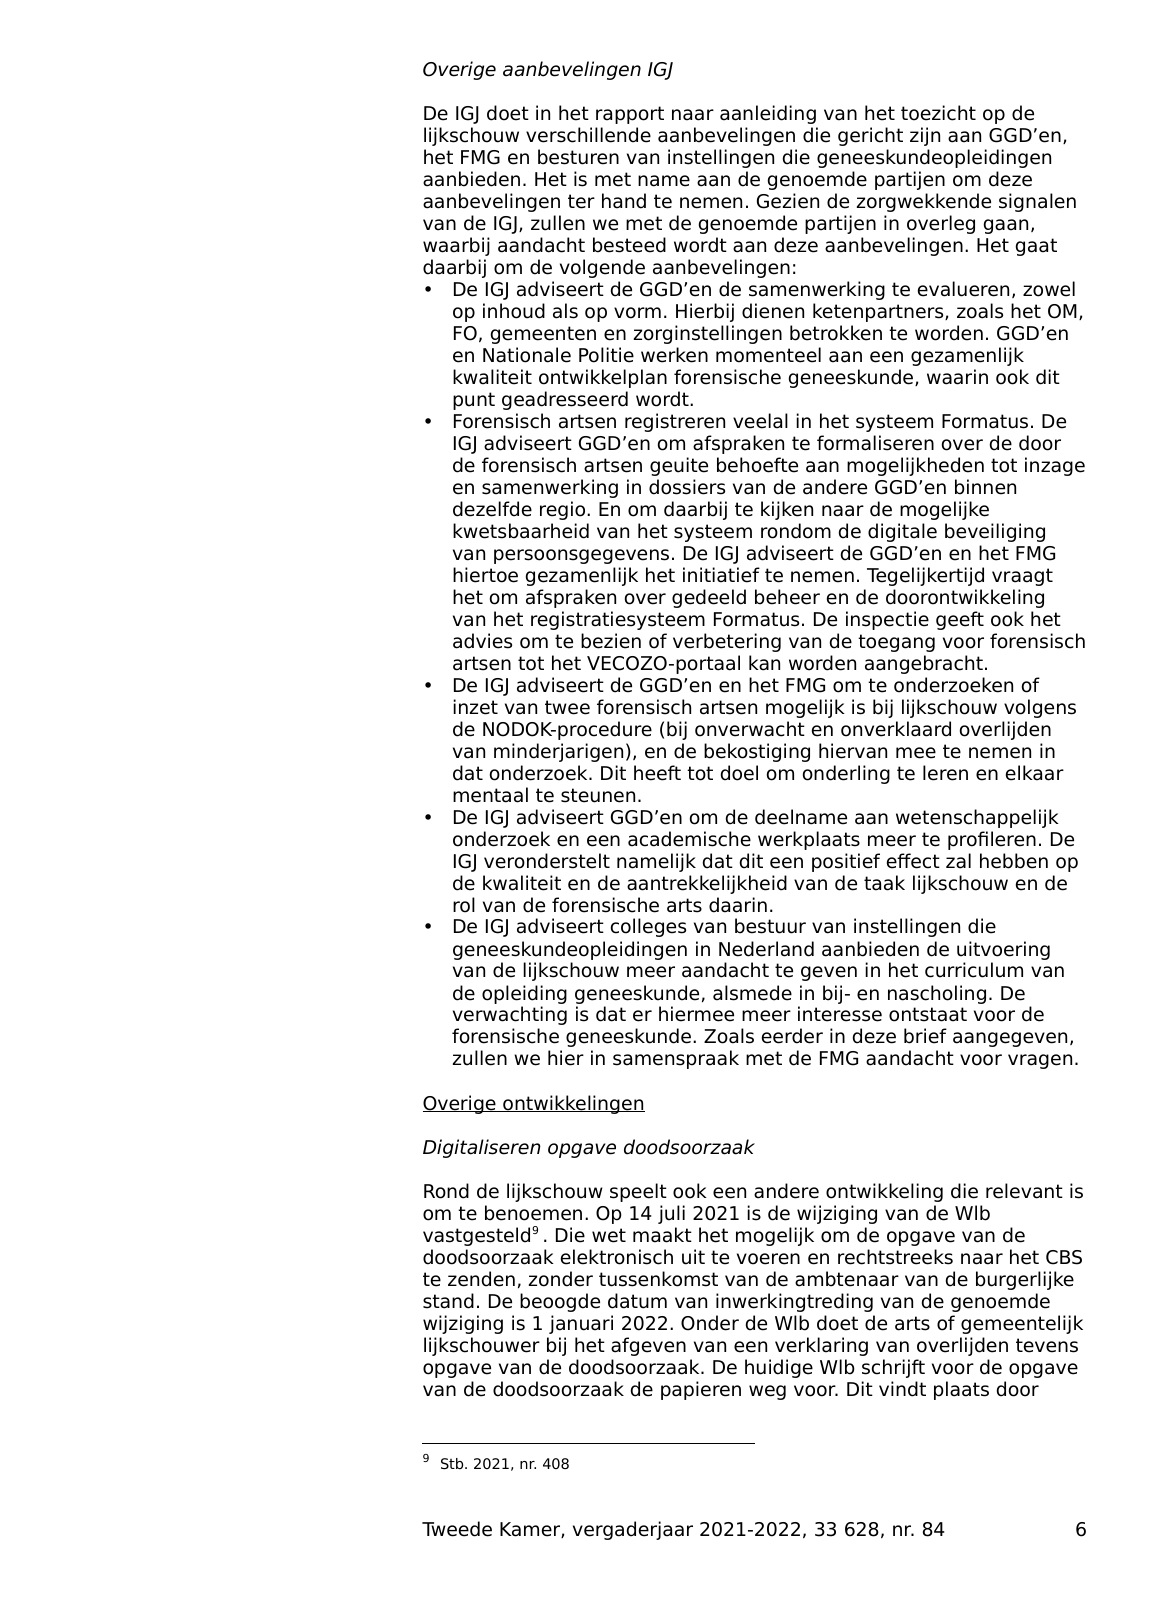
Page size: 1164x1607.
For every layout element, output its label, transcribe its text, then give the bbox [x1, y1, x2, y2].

text • De IGJ adviseert colleges van bestuur van instellingen die geneeskundeopleidingen in Nederland aanbieden de uitvoering van de lijkschouw meer aandacht te geven in het curriculum van de opleiding geneeskunde, alsmede in bij- en nascholing. De verwachting is dat er hiermee meer interesse ontstaat voor de forensische geneeskunde. Zoals eerder in deze brief aangegeven, zullen we hier in samenspraak met de FMG aandacht voor vragen. [422, 916, 1087, 1070]
subtitle Digitaliseren opgave doodsoorzaak [422, 1137, 1087, 1159]
subtitle Overige aanbevelingen IGJ [422, 59, 1087, 81]
text Stb. 2021, nr. 408 [422, 1452, 1087, 1474]
subtitle Overige ontwikkelingen [422, 1092, 1087, 1114]
text Rond de lijkschouw speelt ook een andere ontwikkeling die relevant is om te benoemen. Op 14 juli 2021 is de wijziging van de Wlb vastgesteld. Die wet maakt het mogelijk om de opgave van de doodsoorzaak elektronisch uit te voeren en rechtstreeks naar het CBS te zenden, zonder tussenkomst van de ambtenaar van de burgerlijke stand. De beoogde datum van inwerkingtreding van de genoemde wijziging is 1 januari 2022. Onder de Wlb doet de arts of gemeentelijk lijkschouwer bij het afgeven van een verklaring van overlijden tevens opgave van de doodsoorzaak. De huidige Wlb schrijft voor de opgave van de doodsoorzaak de papieren weg voor. Dit vindt plaats door [422, 1181, 1087, 1401]
text • De IGJ adviseert GGD’en om de deelname aan wetenschappelijk onderzoek en een academische werkplaats meer te profileren. De IGJ veronderstelt namelijk dat dit een positief effect zal hebben op de kwaliteit en de aantrekkelijkheid van de taak lijkschouw en de rol van de forensische arts daarin. [422, 807, 1087, 916]
text De IGJ doet in het rapport naar aanleiding van het toezicht op de lijkschouw verschillende aanbevelingen die gericht zijn aan GGD’en, het FMG en besturen van instellingen die geneeskundeopleidingen aanbieden. Het is met name aan de genoemde partijen om deze aanbevelingen ter hand te nemen. Gezien de zorgwekkende signalen van de IGJ, zullen we met de genoemde partijen in overleg gaan, waarbij aandacht besteed wordt aan deze aanbevelingen. Het gaat daarbij om de volgende aanbevelingen: [422, 103, 1087, 279]
text • De IGJ adviseert de GGD’en en het FMG om te onderzoeken of inzet van twee forensisch artsen mogelijk is bij lijkschouw volgens de NODOK-procedure (bij onverwacht en onverklaard overlijden van minderjarigen), en de bekostiging hiervan mee te nemen in dat onderzoek. Dit heeft tot doel om onderling te leren en elkaar mentaal te steunen. [422, 675, 1087, 807]
text • De IGJ adviseert de GGD’en de samenwerking te evalueren, zowel op inhoud als op vorm. Hierbij dienen ketenpartners, zoals het OM, FO, gemeenten en zorginstellingen betrokken te worden. GGD’en en Nationale Politie werken momenteel aan een gezamenlijk kwaliteit ontwikkelplan forensische geneeskunde, waarin ook dit punt geadresseerd wordt. [422, 279, 1087, 411]
text • Forensisch artsen registreren veelal in het systeem Formatus. De IGJ adviseert GGD’en om afspraken te formaliseren over de door de forensisch artsen geuite behoefte aan mogelijkheden tot inzage en samenwerking in dossiers van de andere GGD’en binnen dezelfde regio. En om daarbij te kijken naar de mogelijke kwetsbaarheid van het systeem rondom de digitale beveiliging van persoonsgegevens. De IGJ adviseert de GGD’en en het FMG hiertoe gezamenlijk het initiatief te nemen. Tegelijkertijd vraagt het om afspraken over gedeeld beheer en de doorontwikkeling van het registratiesysteem Formatus. De inspectie geeft ook het advies om te bezien of verbetering van de toegang voor forensisch artsen tot het VECOZO-portaal kan worden aangebracht. [422, 411, 1087, 675]
